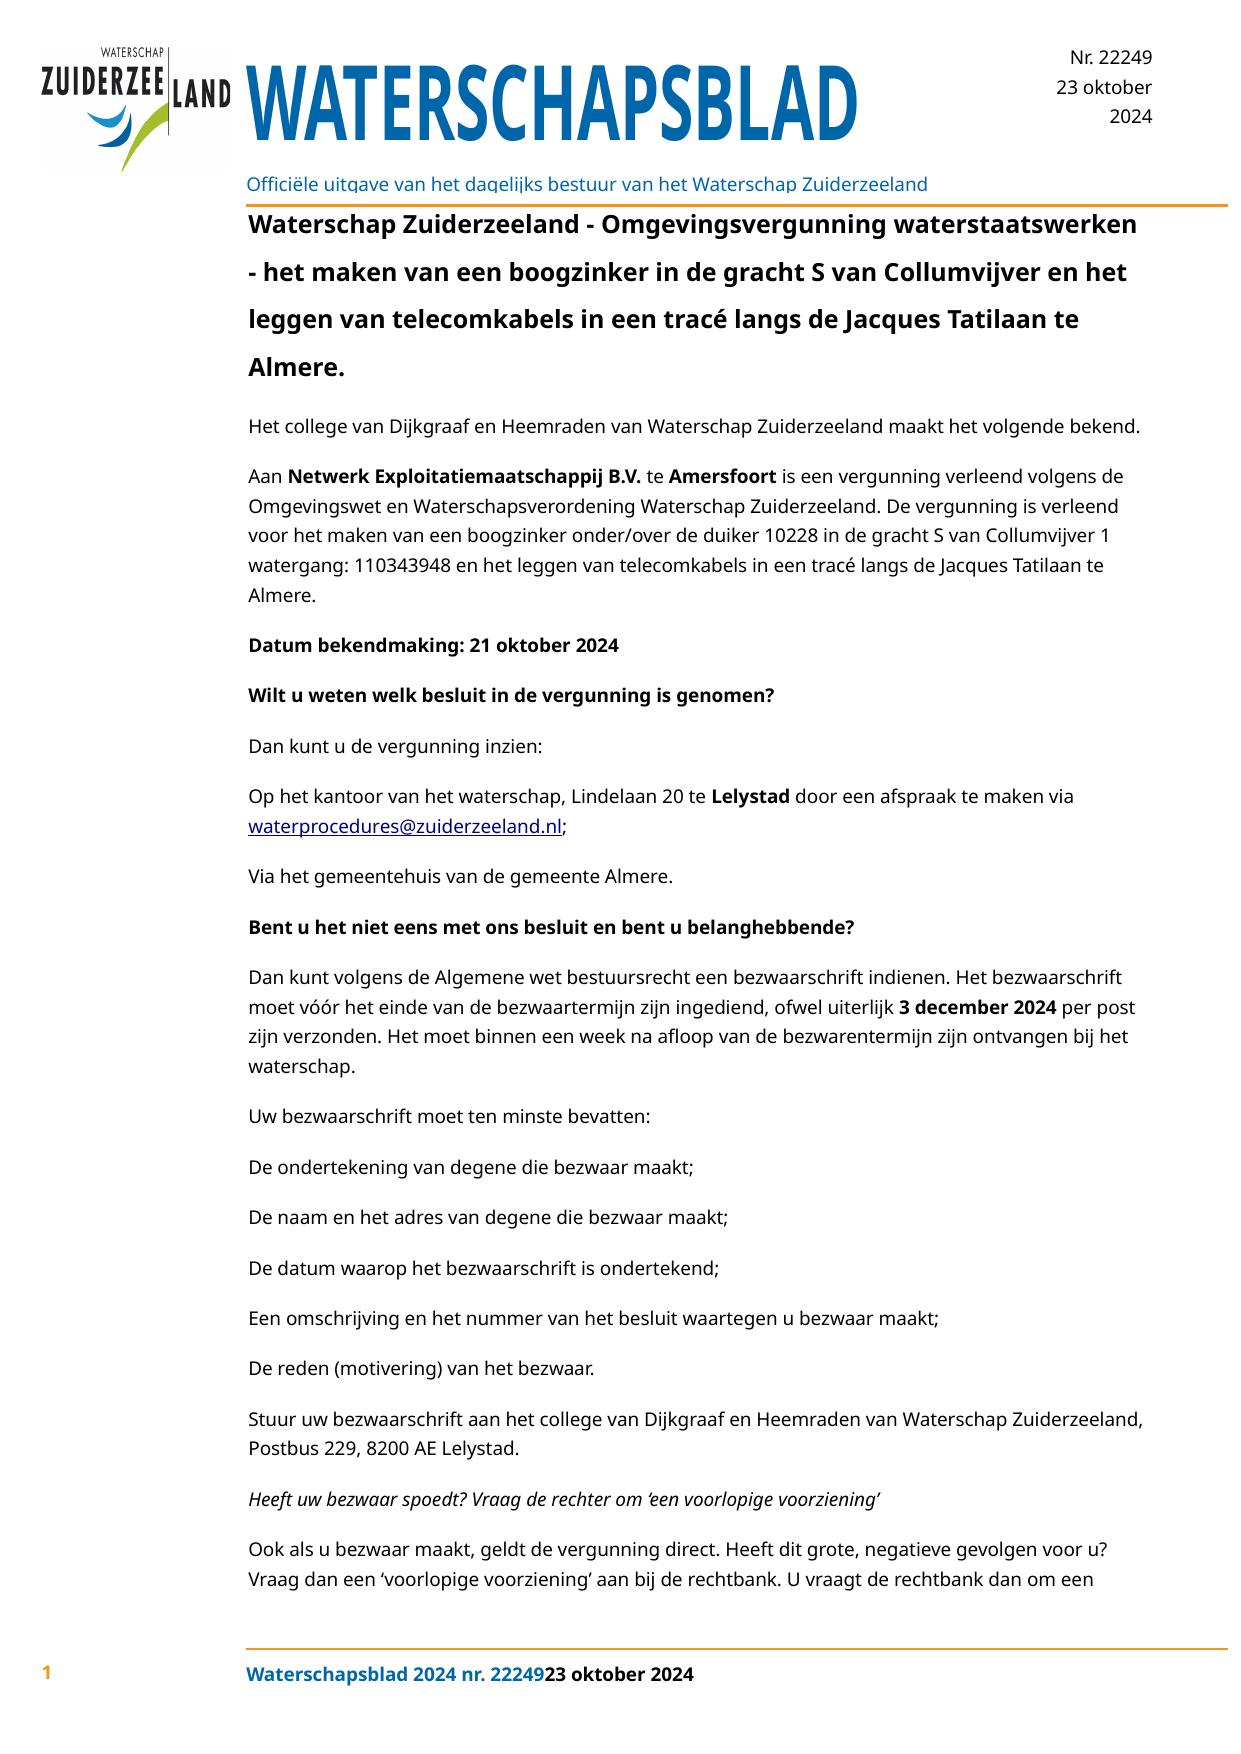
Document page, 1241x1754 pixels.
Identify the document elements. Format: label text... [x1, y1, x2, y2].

text Heeft uw bezwaar spoedt? Vraag de rechter om ‘een voorlopige voorziening’ [248, 1486, 1152, 1512]
text Waterschap Zuiderzeeland - Omgevingsvergunning waterstaatswerken - het maken van een boogzinker in de gracht S van Collumvijver en het leggen van telecomkabels in een tracé langs de Jacques Tatilaan te Almere. [248, 207, 1152, 384]
picture [41, 47, 231, 172]
text Wilt u weten welk besluit in de vergunning is genomen? [248, 683, 1152, 708]
text De ondertekening van degene die bezwaar maakt; [248, 1154, 1152, 1180]
text Bent u het niet eens met ons besluit en bent u belanghebbende? [248, 914, 1152, 940]
text Dan kunt u de vergunning inzien: [248, 733, 1152, 759]
text Datum bekendmaking: 21 oktober 2024 [248, 632, 1152, 658]
text Dan kunt volgens de Algemene wet bestuursrecht een bezwaarschrift indienen. Het bezwaarschrift moet vóór het einde van de bezwaartermijn zijn ingediend, ofwel uiterlijk 3 december 2024 per post zijn verzonden. Het moet binnen een week na afloop van de bezwarentermijn zijn ontvangen bij het waterschap. [248, 964, 1152, 1079]
text Via het gemeentehuis van de gemeente Almere. [248, 863, 1152, 889]
text Een omschrijving en het nummer van het besluit waartegen u bezwaar maakt; [248, 1305, 1152, 1331]
text Aan Netwerk Exploitatiemaatschappij B.V. te Amersfoort is een vergunning verleend volgens de Omgevingswet en Waterschapsverordening Waterschap Zuiderzeeland. De vergunning is verleend voor het maken van een boogzinker onder/over de duiker 10228 in de gracht S van Collumvijver 1 watergang: 110343948 en het leggen van telecomkabels in een tracé langs de Jacques Tatilaan te Almere. [248, 463, 1152, 608]
text Op het kantoor van het waterschap, Lindelaan 20 te Lelystad door een afspraak te maken via waterprocedures@zuiderzeeland.nl; [248, 783, 1152, 839]
text Uw bezwaarschrift moet ten minste bevatten: [248, 1103, 1152, 1129]
text Het college van Dijkgraaf en Heemraden van Waterschap Zuiderzeeland maakt het volgende bekend. [248, 413, 1152, 439]
text Stuur uw bezwaarschrift aan het college van Dijkgraaf en Heemraden van Waterschap Zuiderzeeland, Postbus 229, 8200 AE Lelystad. [248, 1406, 1152, 1461]
text De reden (motivering) van het bezwaar. [248, 1356, 1152, 1381]
text De naam en het adres van degene die bezwaar maakt; [248, 1204, 1152, 1230]
text De datum waarop het bezwaarschrift is ondertekend; [248, 1255, 1152, 1281]
text Ook als u bezwaar maakt, geldt de vergunning direct. Heeft dit grote, negatieve gevolgen voor u? Vraag dan een ‘voorlopige voorziening’ aan bij de rechtbank. U vraagt de rechtbank dan om een [248, 1536, 1152, 1592]
